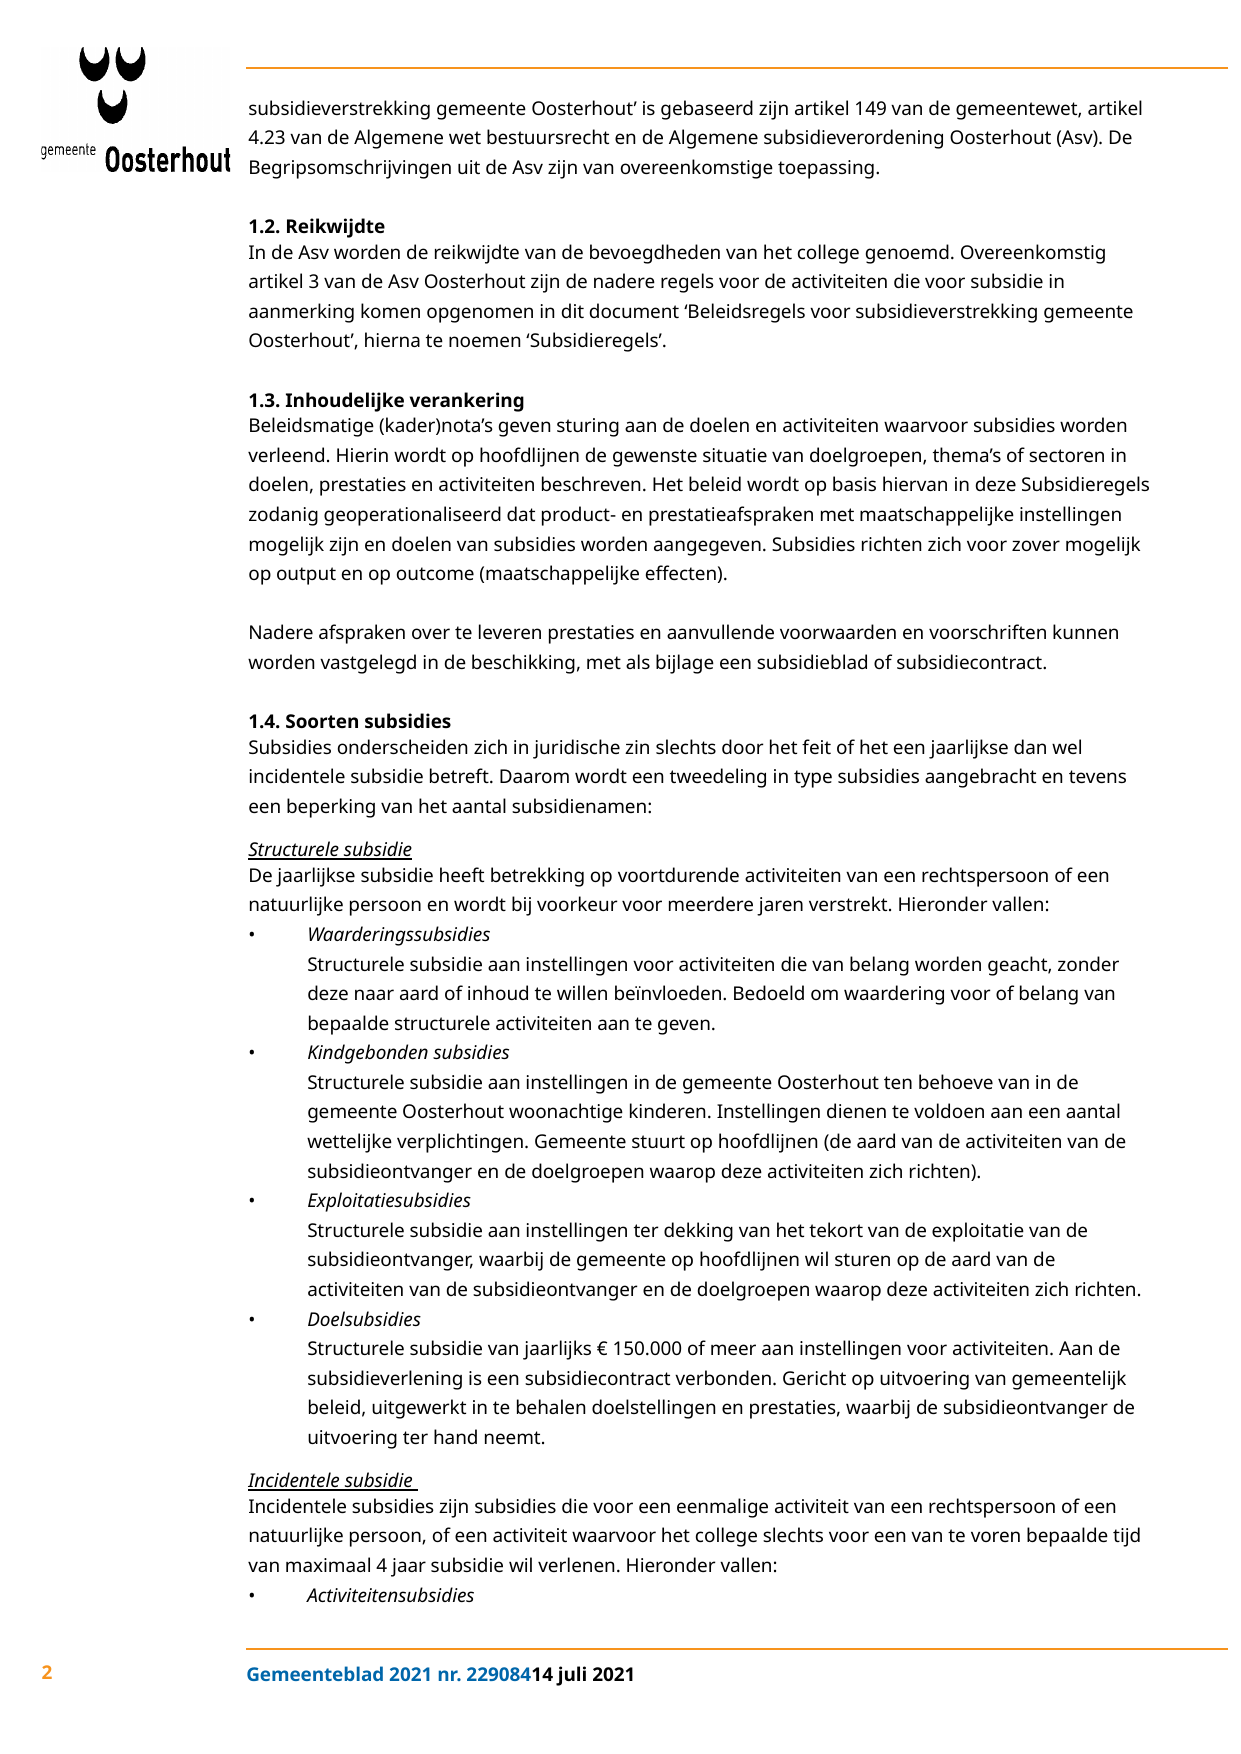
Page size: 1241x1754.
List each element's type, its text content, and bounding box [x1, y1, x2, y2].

list Doelsubsidies [248, 1306, 1152, 1332]
list Structurele subsidie van jaarlijks € 150.000 of meer aan instellingen voor activiteiten. Aan de subsidieverlening is een subsidiecontract verbonden. Gericht op uitvoering van gemeentelijk beleid, uitgewerkt in te behalen doelstellingen en prestaties, waarbij de subsidieontvanger de uitvoering ter hand neemt. [248, 1335, 1152, 1450]
list Exploitatiesubsidies [248, 1187, 1152, 1213]
text subsidieverstrekking gemeente Oosterhout’ is gebaseerd zijn artikel 149 van de gemeentewet, artikel 4.23 van de Algemene wet bestuursrecht en de Algemene subsidieverordening Oosterhout (Asv). De Begripsomschrijvingen uit de Asv zijn van overeenkomstige toepassing. [248, 95, 1152, 180]
list Structurele subsidie aan instellingen ter dekking van het tekort van de exploitatie van de subsidieontvanger, waarbij de gemeente op hoofdlijnen wil sturen op de aard van de activiteiten van de subsidieontvanger en de doelgroepen waarop deze activiteiten zich richten. [248, 1217, 1152, 1302]
text Incidentele subsidie [248, 1467, 1152, 1493]
text Subsidies onderscheiden zich in juridische zin slechts door het feit of het een jaarlijkse dan wel incidentele subsidie betreft. Daarom wordt een tweedeling in type subsidies aangebracht en tevens een beperking van het aantal subsidienamen: [248, 734, 1152, 819]
text De jaarlijkse subsidie heeft betrekking op voortdurende activiteiten van een rechtspersoon of een natuurlijke persoon en wordt bij voorkeur voor meerdere jaren verstrekt. Hieronder vallen: [248, 862, 1152, 917]
text 1.4. Soorten subsidies [248, 708, 1152, 734]
text Nadere afspraken over te leveren prestaties en aanvullende voorwaarden en voorschriften kunnen worden vastgelegd in de beschikking, met als bijlage een subsidieblad of subsidiecontract. [248, 619, 1152, 675]
list Activiteitensubsidies [248, 1582, 1152, 1607]
text In de Asv worden de reikwijdte van de bevoegdheden van het college genoemd. Overeenkomstig artikel 3 van de Asv Oosterhout zijn de nadere regels voor de activiteiten die voor subsidie in aanmerking komen opgenomen in dit document ‘Beleidsregels voor subsidieverstrekking gemeente Oosterhout’, hierna te noemen ‘Subsidieregels’. [248, 239, 1152, 353]
list Kindgebonden subsidies [248, 1039, 1152, 1065]
text Incidentele subsidies zijn subsidies die voor een eenmalige activiteit van een rechtspersoon of een natuurlijke persoon, of een activiteit waarvoor het college slechts voor een van te voren bepaalde tijd van maximaal 4 jaar subsidie wil verlenen. Hieronder vallen: [248, 1493, 1152, 1578]
text Structurele subsidie [248, 836, 1152, 862]
list Waarderingssubsidies [248, 921, 1152, 947]
text 1.3. Inhoudelijke verankering [248, 387, 1152, 412]
text 1.2. Reikwijdte [248, 213, 1152, 239]
text Beleidsmatige (kader)nota’s geven sturing aan de doelen en activiteiten waarvoor subsidies worden verleend. Hierin wordt op hoofdlijnen de gewenste situatie van doelgroepen, thema’s of sectoren in doelen, prestaties en activiteiten beschreven. Het beleid wordt op basis hiervan in deze Subsidieregels zodanig geoperationaliseerd dat product- en prestatieafspraken met maatschappelijke instellingen mogelijk zijn en doelen van subsidies worden aangegeven. Subsidies richten zich voor zover mogelijk op output en op outcome (maatschappelijke effecten). [248, 412, 1152, 586]
list Structurele subsidie aan instellingen voor activiteiten die van belang worden geacht, zonder deze naar aard of inhoud te willen beïnvloeden. Bedoeld om waardering voor of belang van bepaalde structurele activiteiten aan te geven. [248, 951, 1152, 1036]
picture [41, 47, 231, 172]
list Structurele subsidie aan instellingen in de gemeente Oosterhout ten behoeve van in de gemeente Oosterhout woonachtige kinderen. Instellingen dienen te voldoen aan een aantal wettelijke verplichtingen. Gemeente stuurt op hoofdlijnen (de aard van de activiteiten van de subsidieontvanger en de doelgroepen waarop deze activiteiten zich richten). [248, 1069, 1152, 1184]
